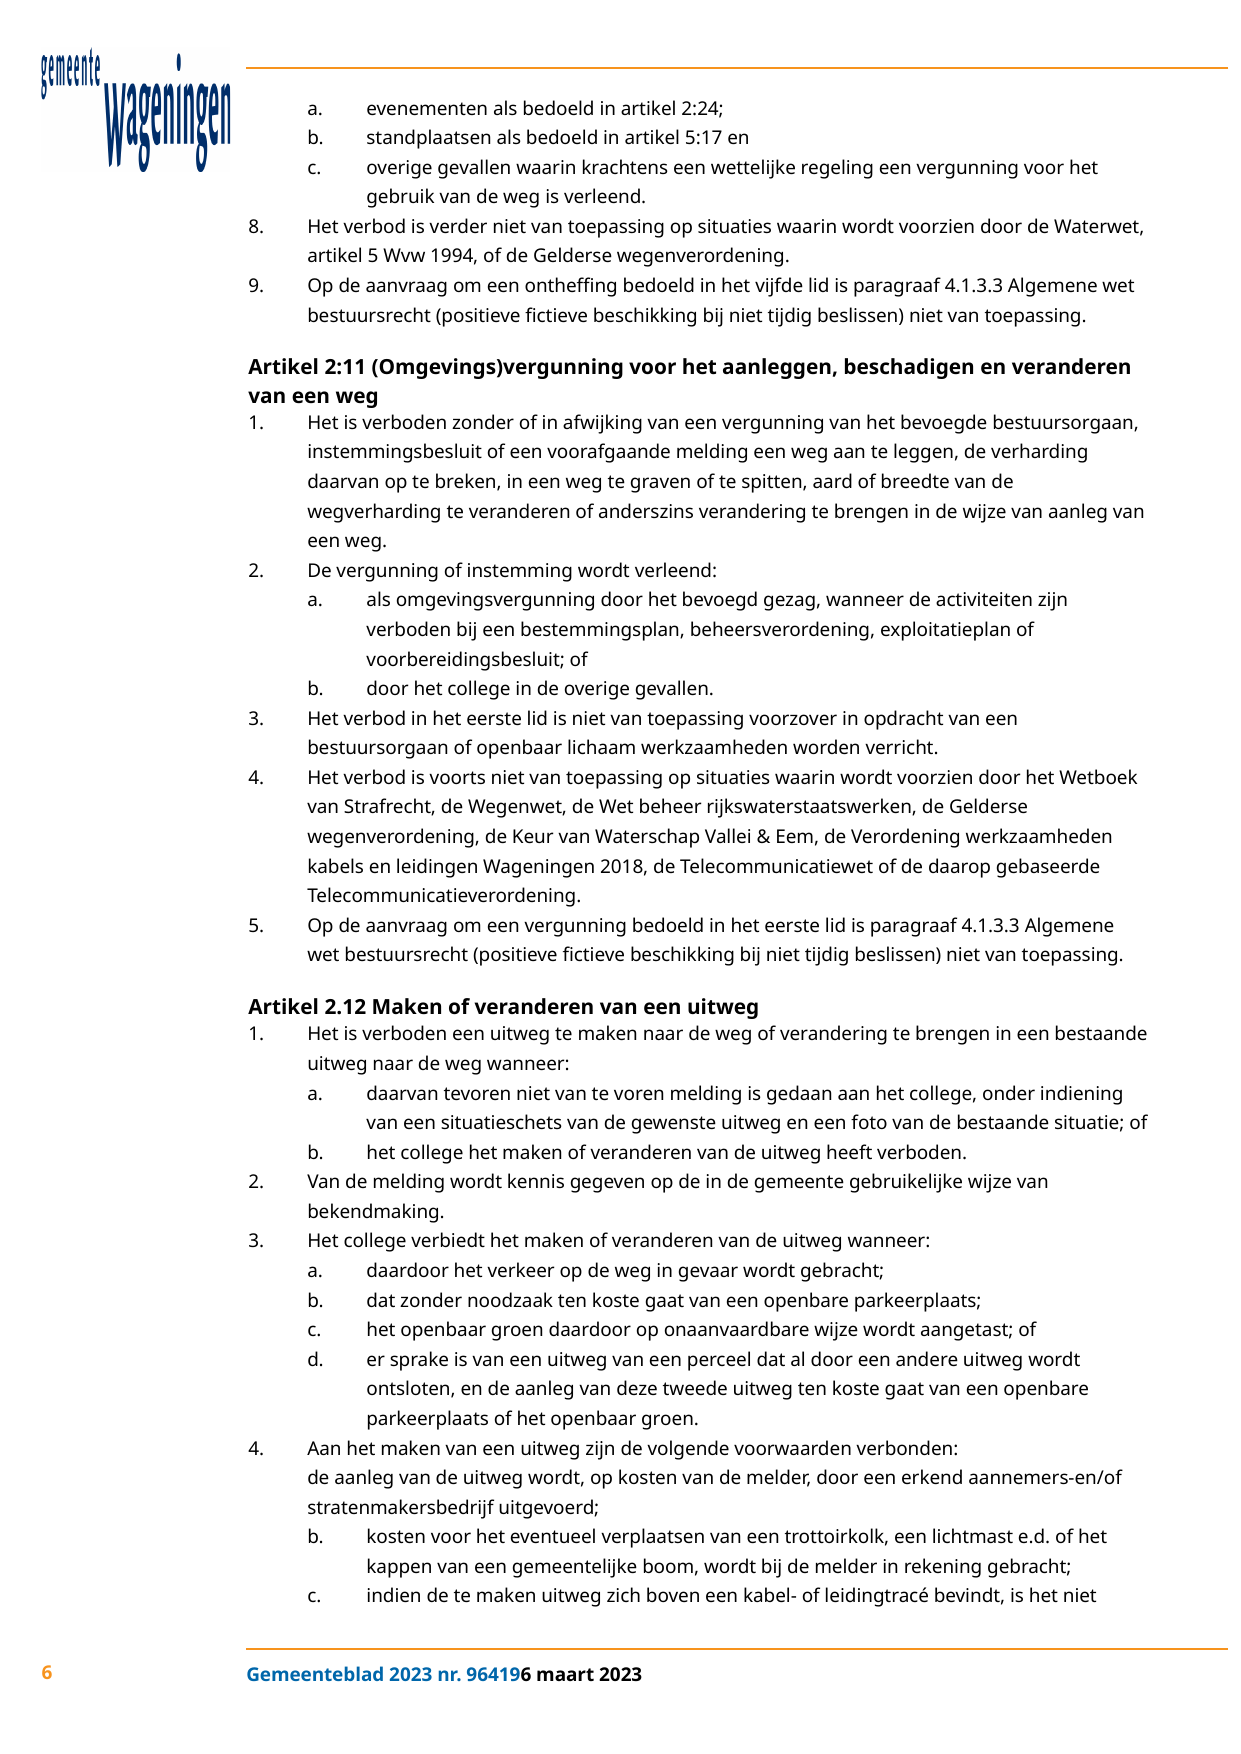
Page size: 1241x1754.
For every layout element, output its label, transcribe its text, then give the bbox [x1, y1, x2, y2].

list er sprake is van een uitweg van een perceel dat al door een andere uitweg wordt ontsloten, en de aanleg van deze tweede uitweg ten koste gaat van een openbare parkeerplaats of het openbaar groen. [307, 1346, 1152, 1431]
list Het college verbiedt het maken of veranderen van de uitweg wanneer: [248, 1228, 1152, 1253]
list evenementen als bedoeld in artikel 2:24; [307, 95, 1152, 121]
list De vergunning of instemming wordt verleend: [248, 557, 1152, 583]
list daarvan tevoren niet van te voren melding is gedaan aan het college, onder indiening van een situatieschets van de gewenste uitweg en een foto van de bestaande situatie; of [307, 1080, 1152, 1135]
picture [41, 47, 231, 172]
list Het verbod in het eerste lid is niet van toepassing voorzover in opdracht van een bestuursorgaan of openbaar lichaam werkzaamheden worden verricht. [248, 705, 1152, 760]
list daardoor het verkeer op de weg in gevaar wordt gebracht; [307, 1257, 1152, 1283]
list standplaatsen als bedoeld in artikel 5:17 en [307, 124, 1152, 150]
list als omgevingsvergunning door het bevoegd gezag, wanneer de activiteiten zijn verboden bij een bestemmingsplan, beheersverordening, exploitatieplan of voorbereidingsbesluit; of [307, 587, 1152, 672]
list overige gevallen waarin krachtens een wettelijke regeling een vergunning voor het gebruik van de weg is verleend. [307, 154, 1152, 209]
list Aan het maken van een uitweg zijn de volgende voorwaarden verbonden: [248, 1435, 1152, 1460]
list Op de aanvraag om een ontheffing bedoeld in het vijfde lid is paragraaf 4.1.3.3 Algemene wet bestuursrecht (positieve fictieve beschikking bij niet tijdig beslissen) niet van toepassing. [248, 272, 1152, 328]
list het openbaar groen daardoor op onaanvaardbare wijze wordt aangetast; of [307, 1316, 1152, 1342]
list het college het maken of veranderen van de uitweg heeft verboden. [307, 1139, 1152, 1164]
text Artikel 2:11 (Omgevings)vergunning voor het aanleggen, beschadigen en veranderen van een weg [248, 352, 1152, 409]
list Het verbod is verder niet van toepassing op situaties waarin wordt voorzien door de Waterwet, artikel 5 Wvw 1994, of de Gelderse wegenverordening. [248, 213, 1152, 268]
list indien de te maken uitweg zich boven een kabel- of leidingtracé bevindt, is het niet [307, 1583, 1152, 1608]
list dat zonder noodzaak ten koste gaat van een openbare parkeerplaats; [307, 1287, 1152, 1312]
list de aanleg van de uitweg wordt, op kosten van de melder, door een erkend aannemers-en/of stratenmakersbedrijf uitgevoerd; [248, 1464, 1152, 1519]
list Van de melding wordt kennis gegeven op de in de gemeente gebruikelijke wijze van bekendmaking. [248, 1168, 1152, 1224]
list Het is verboden een uitweg te maken naar de weg of verandering te brengen in een bestaande uitweg naar de weg wanneer: [248, 1021, 1152, 1076]
text Artikel 2.12 Maken of veranderen van een uitweg [248, 992, 1152, 1021]
list Het verbod is voorts niet van toepassing op situaties waarin wordt voorzien door het Wetboek van Strafrecht, de Wegenwet, de Wet beheer rijkswaterstaatswerken, de Gelderse wegenverordening, de Keur van Waterschap Vallei & Eem, de Verordening werkzaamheden kabels en leidingen Wageningen 2018, de Telecommunicatiewet of de daarop gebaseerde Telecommunicatieverordening. [248, 764, 1152, 908]
list door het college in de overige gevallen. [307, 675, 1152, 701]
list kosten voor het eventueel verplaatsen van een trottoirkolk, een lichtmast e.d. of het kappen van een gemeentelijke boom, wordt bij de melder in rekening gebracht; [307, 1523, 1152, 1579]
list Op de aanvraag om een vergunning bedoeld in het eerste lid is paragraaf 4.1.3.3 Algemene wet bestuursrecht (positieve fictieve beschikking bij niet tijdig beslissen) niet van toepassing. [248, 912, 1152, 967]
list Het is verboden zonder of in afwijking van een vergunning van het bevoegde bestuursorgaan, instemmingsbesluit of een voorafgaande melding een weg aan te leggen, de verharding daarvan op te breken, in een weg te graven of te spitten, aard of breedte van de wegverharding te veranderen of anderszins verandering te brengen in de wijze van aanleg van een weg. [248, 409, 1152, 553]
